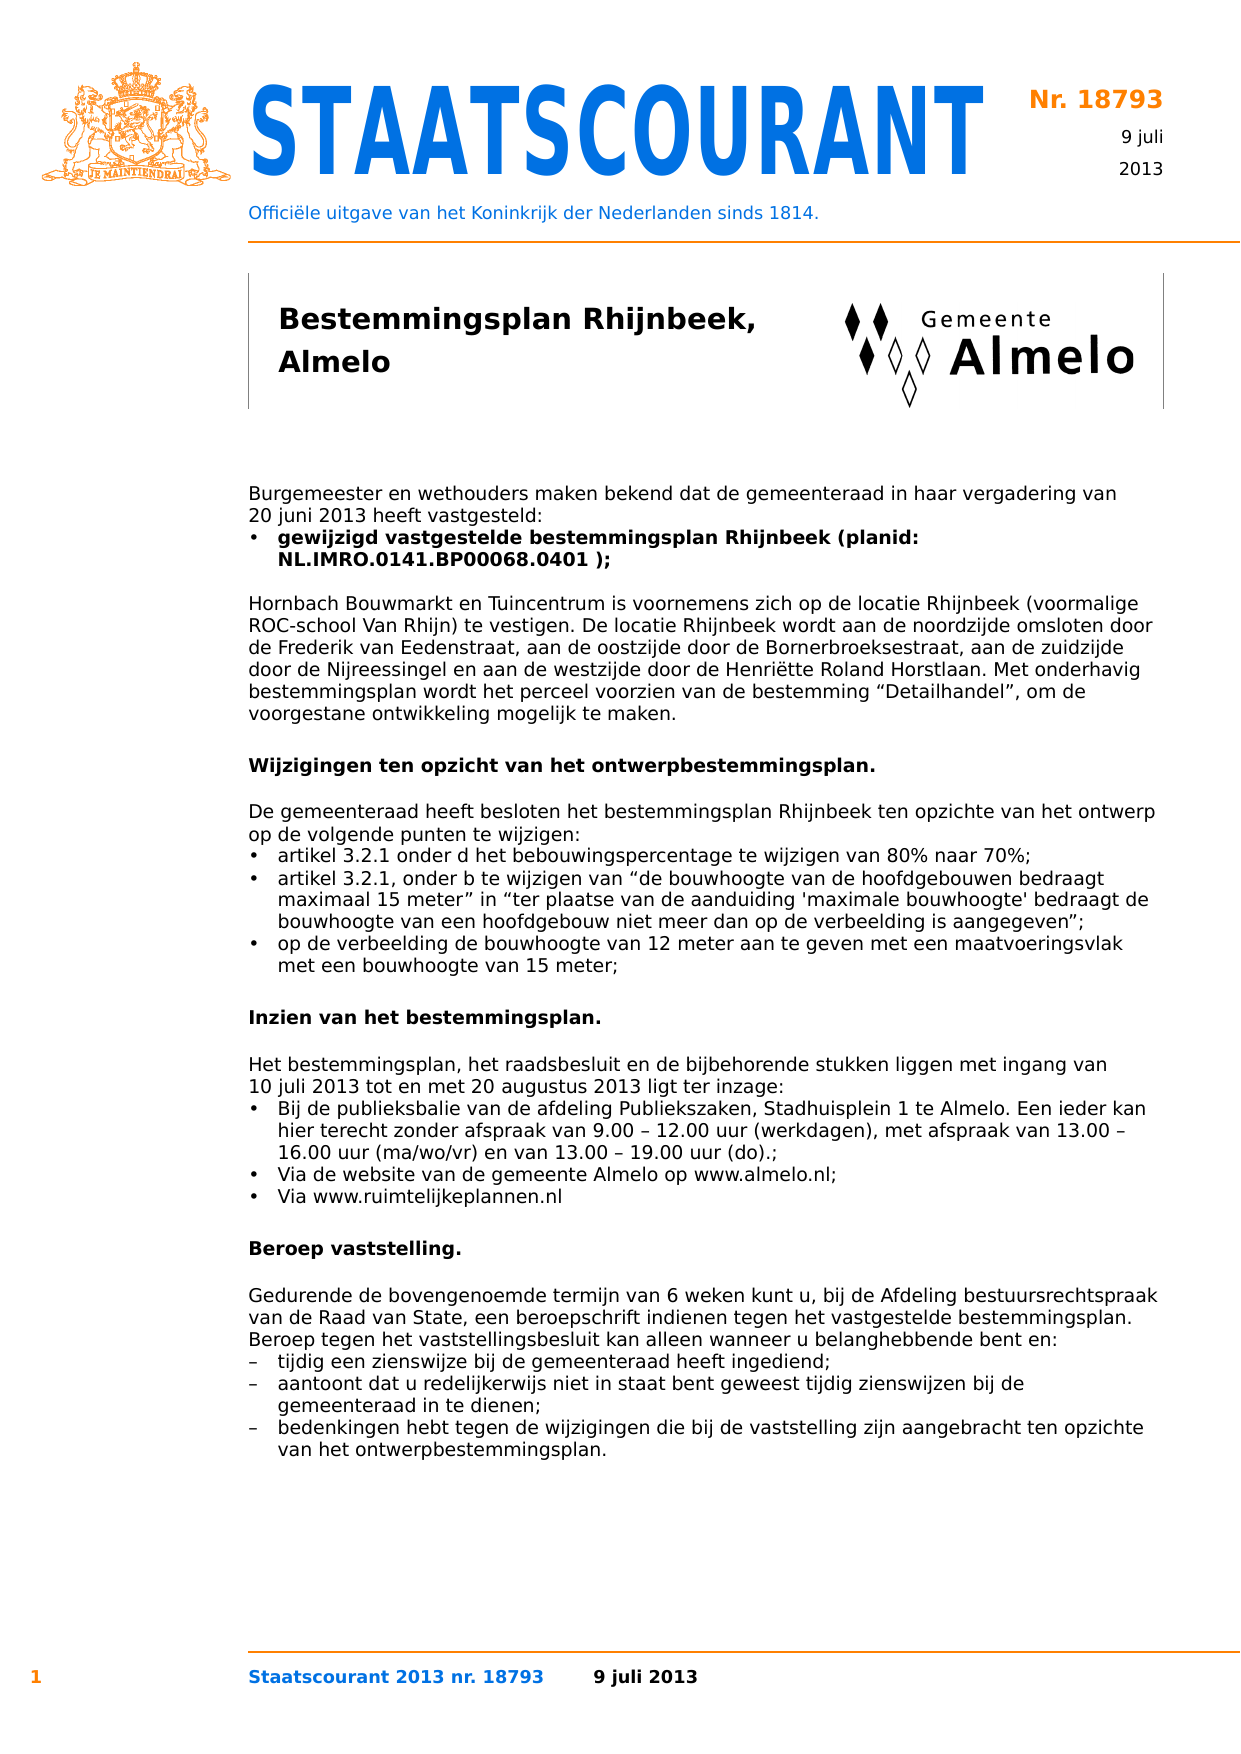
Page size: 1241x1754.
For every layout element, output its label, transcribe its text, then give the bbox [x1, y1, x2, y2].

text Het bestemmingsplan, het raadsbesluit en de bijbehorende stukken liggen met ingang van 10 juli 2013 tot en met 20 augustus 2013 ligt ter inzage: [248, 1054, 1163, 1098]
text – bedenkingen hebt tegen de wijzigingen die bij de vaststelling zijn aangebracht ten opzichte van het ontwerpbestemmingsplan. [248, 1417, 1163, 1461]
text • artikel 3.2.1, onder b te wijzigen van “de bouwhoogte van de hoofdgebouwen bedraagt maximaal 15 meter” in “ter plaatse van de aanduiding 'maximale bouwhoogte' bedraagt de bouwhoogte van een hoofdgebouw niet meer dan op de verbeelding is aangegeven”; [248, 867, 1163, 933]
text • op de verbeelding de bouwhoogte van 12 meter aan te geven met een maatvoeringsvlak met een bouwhoogte van 15 meter; [248, 933, 1163, 977]
text De gemeenteraad heeft besloten het bestemmingsplan Rhijnbeek ten opzichte van het ontwerp op de volgende punten te wijzigen: [248, 801, 1163, 845]
text – tijdig een zienswijze bij de gemeenteraad heeft ingediend; [248, 1351, 1163, 1373]
text Gedurende de bovengenoemde termijn van 6 weken kunt u, bij de Afdeling bestuursrechtspraak van de Raad van State, een beroepschrift indienen tegen het vastgestelde bestemmingsplan. Beroep tegen het vaststellingsbesluit kan alleen wanneer u belanghebbende bent en: [248, 1285, 1163, 1351]
text • Via de website van de gemeente Almelo op www.almelo.nl; [248, 1164, 1163, 1186]
text • Via www.ruimtelijkeplannen.nl [248, 1186, 1163, 1208]
text • Bij de publieksbalie van de afdeling Publiekszaken, Stadhuisplein 1 te Almelo. Een ieder kan hier terecht zonder afspraak van 9.00 – 12.00 uur (werkdagen), met afspraak van 13.00 – 16.00 uur (ma/wo/vr) en van 13.00 – 19.00 uur (do).; [248, 1098, 1163, 1164]
subtitle Beroep vaststelling. [248, 1238, 1163, 1260]
picture [844, 302, 1134, 409]
subtitle Bestemmingsplan Rhijnbeek, Almelo [249, 273, 1163, 409]
table_cell 2013 [998, 153, 1240, 203]
text • gewijzigd vastgestelde bestemmingsplan Rhijnbeek (planid: NL.IMRO.0141.BP00068.0401 ); [248, 527, 1163, 571]
text • artikel 3.2.1 onder d het bebouwingspercentage te wijzigen van 80% naar 70%; [248, 845, 1163, 867]
text Burgemeester en wethouders maken bekend dat de gemeenteraad in haar vergadering van 20 juni 2013 heeft vastgesteld: [248, 483, 1163, 527]
table_header [25, 62, 248, 241]
table_cell 9 juli [998, 121, 1240, 153]
subtitle Wijzigingen ten opzicht van het ontwerpbestemmingsplan. [248, 754, 1163, 776]
text Hornbach Bouwmarkt en Tuincentrum is voornemens zich op de locatie Rhijnbeek (voormalige ROC-school Van Rhijn) te vestigen. De locatie Rhijnbeek wordt aan de noordzijde omsloten door de Frederik van Eedenstraat, aan de oostzijde door de Bornerbroeksestraat, aan de zuidzijde door de Nijreessingel en aan de westzijde door de Henriëtte Roland Horstlaan. Met onderhavig bestemmingsplan wordt het perceel voorzien van de bestemming “Detailhandel”, om de voorgestane ontwikkeling mogelijk te maken. [248, 593, 1163, 724]
picture [41, 62, 231, 186]
table_header STAATSCOURANT [248, 62, 998, 203]
subtitle Inzien van het bestemmingsplan. [248, 1007, 1163, 1029]
text – aantoont dat u redelijkerwijs niet in staat bent geweest tijdig zienswijzen bij de gemeenteraad in te dienen; [248, 1373, 1163, 1417]
table_cell Officiële uitgave van het Koninkrijk der Nederlanden sinds 1814. [248, 203, 1240, 241]
table_header Nr. 18793 [998, 62, 1240, 121]
